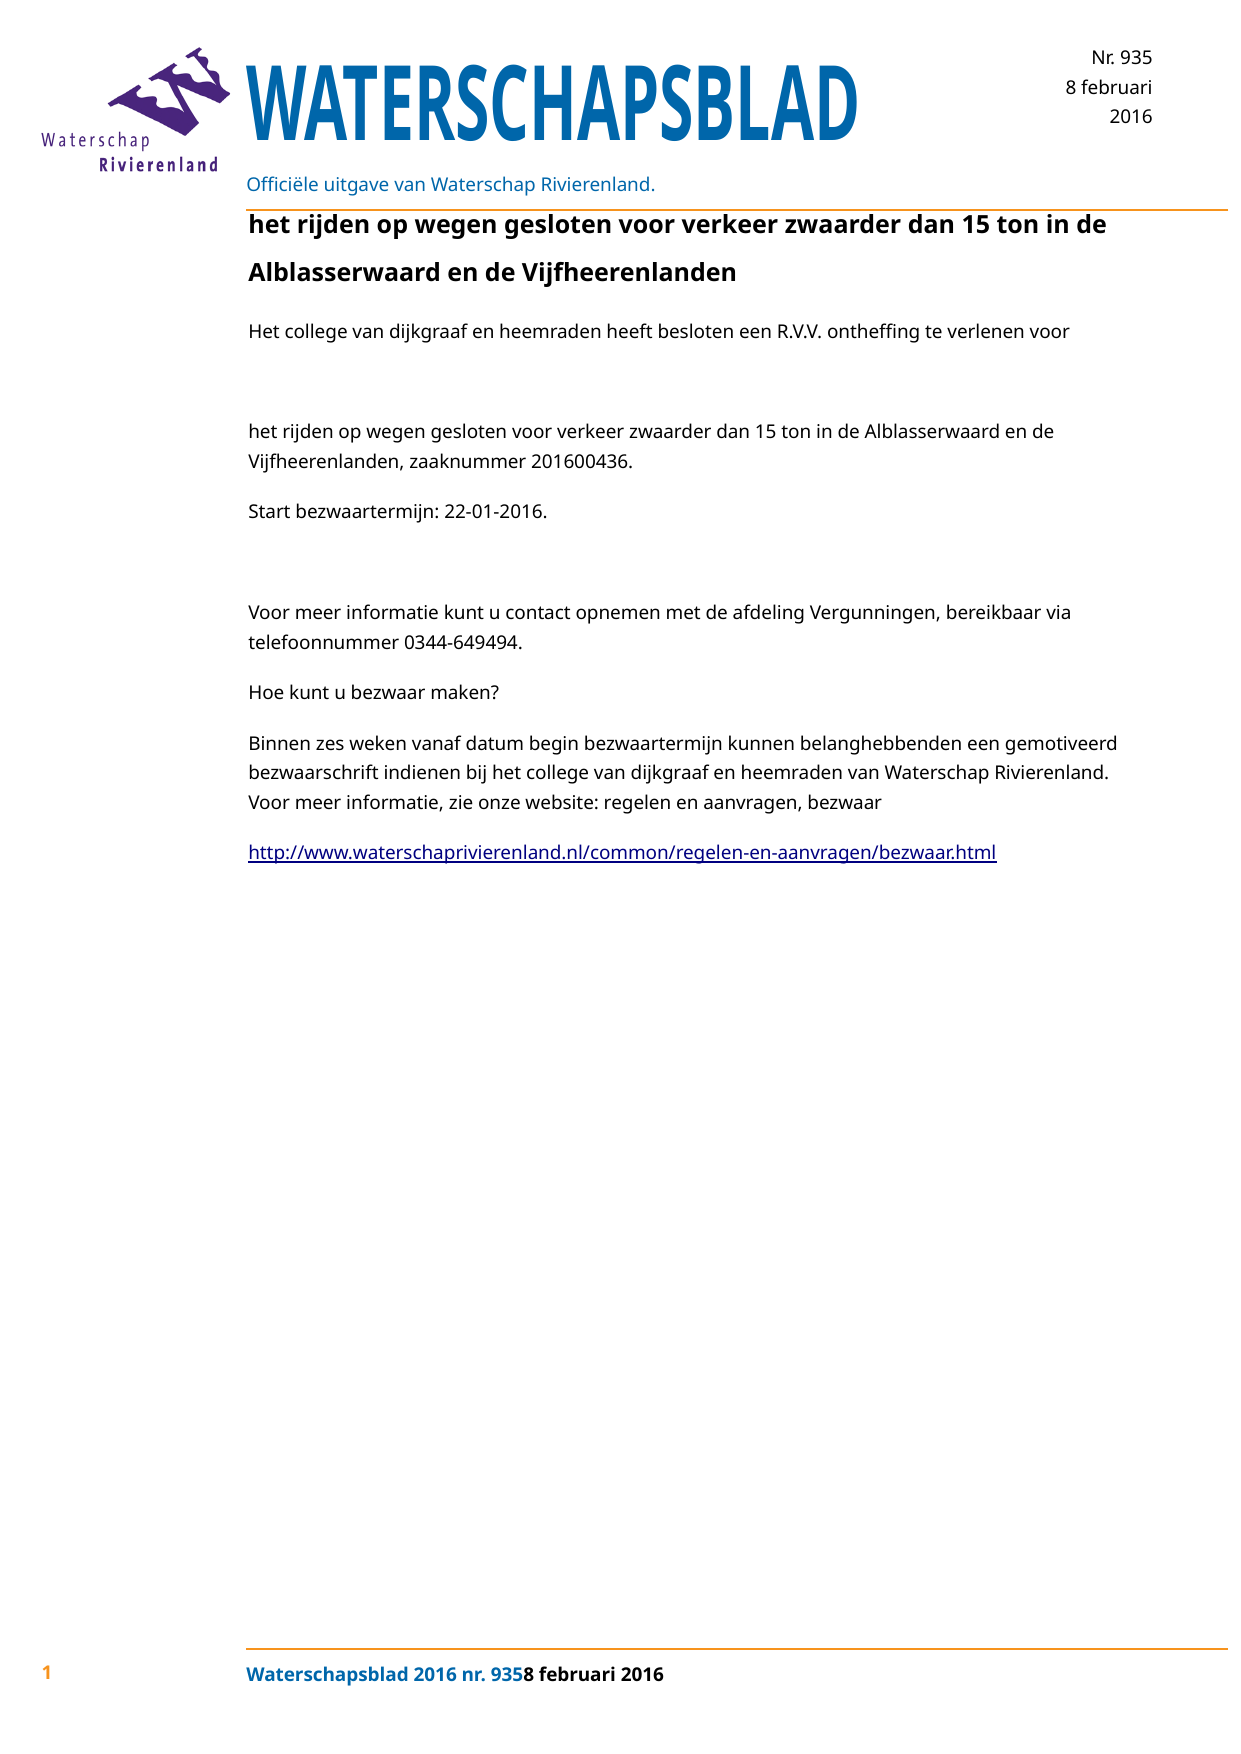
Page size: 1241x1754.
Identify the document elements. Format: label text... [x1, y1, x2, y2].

text Hoe kunt u bezwaar maken? [248, 679, 1152, 705]
text Voor meer informatie kunt u contact opnemen met de afdeling Vergunningen, bereikbaar via telefoonnummer 0344-649494. [248, 599, 1152, 655]
text http://www.waterschaprivierenland.nl/common/regelen-en-aanvragen/bezwaar.html [248, 839, 1152, 865]
text Binnen zes weken vanaf datum begin bezwaartermijn kunnen belanghebbenden een gemotiveerd bezwaarschrift indienen bij het college van dijkgraaf en heemraden van Waterschap Rivierenland. Voor meer informatie, zie onze website: regelen en aanvragen, bezwaar [248, 730, 1152, 815]
text het rijden op wegen gesloten voor verkeer zwaarder dan 15 ton in de Alblasserwaard en de Vijfheerenlanden, zaaknummer 201600436. [248, 419, 1152, 474]
text Start bezwaartermijn: 22-01-2016. [248, 499, 1152, 524]
text het rijden op wegen gesloten voor verkeer zwaarder dan 15 ton in de Alblasserwaard en de Vijfheerenlanden [248, 211, 1152, 288]
picture [41, 47, 231, 172]
text Het college van dijkgraaf en heemraden heeft besloten een R.V.V. ontheffing te verlenen voor [248, 318, 1152, 344]
